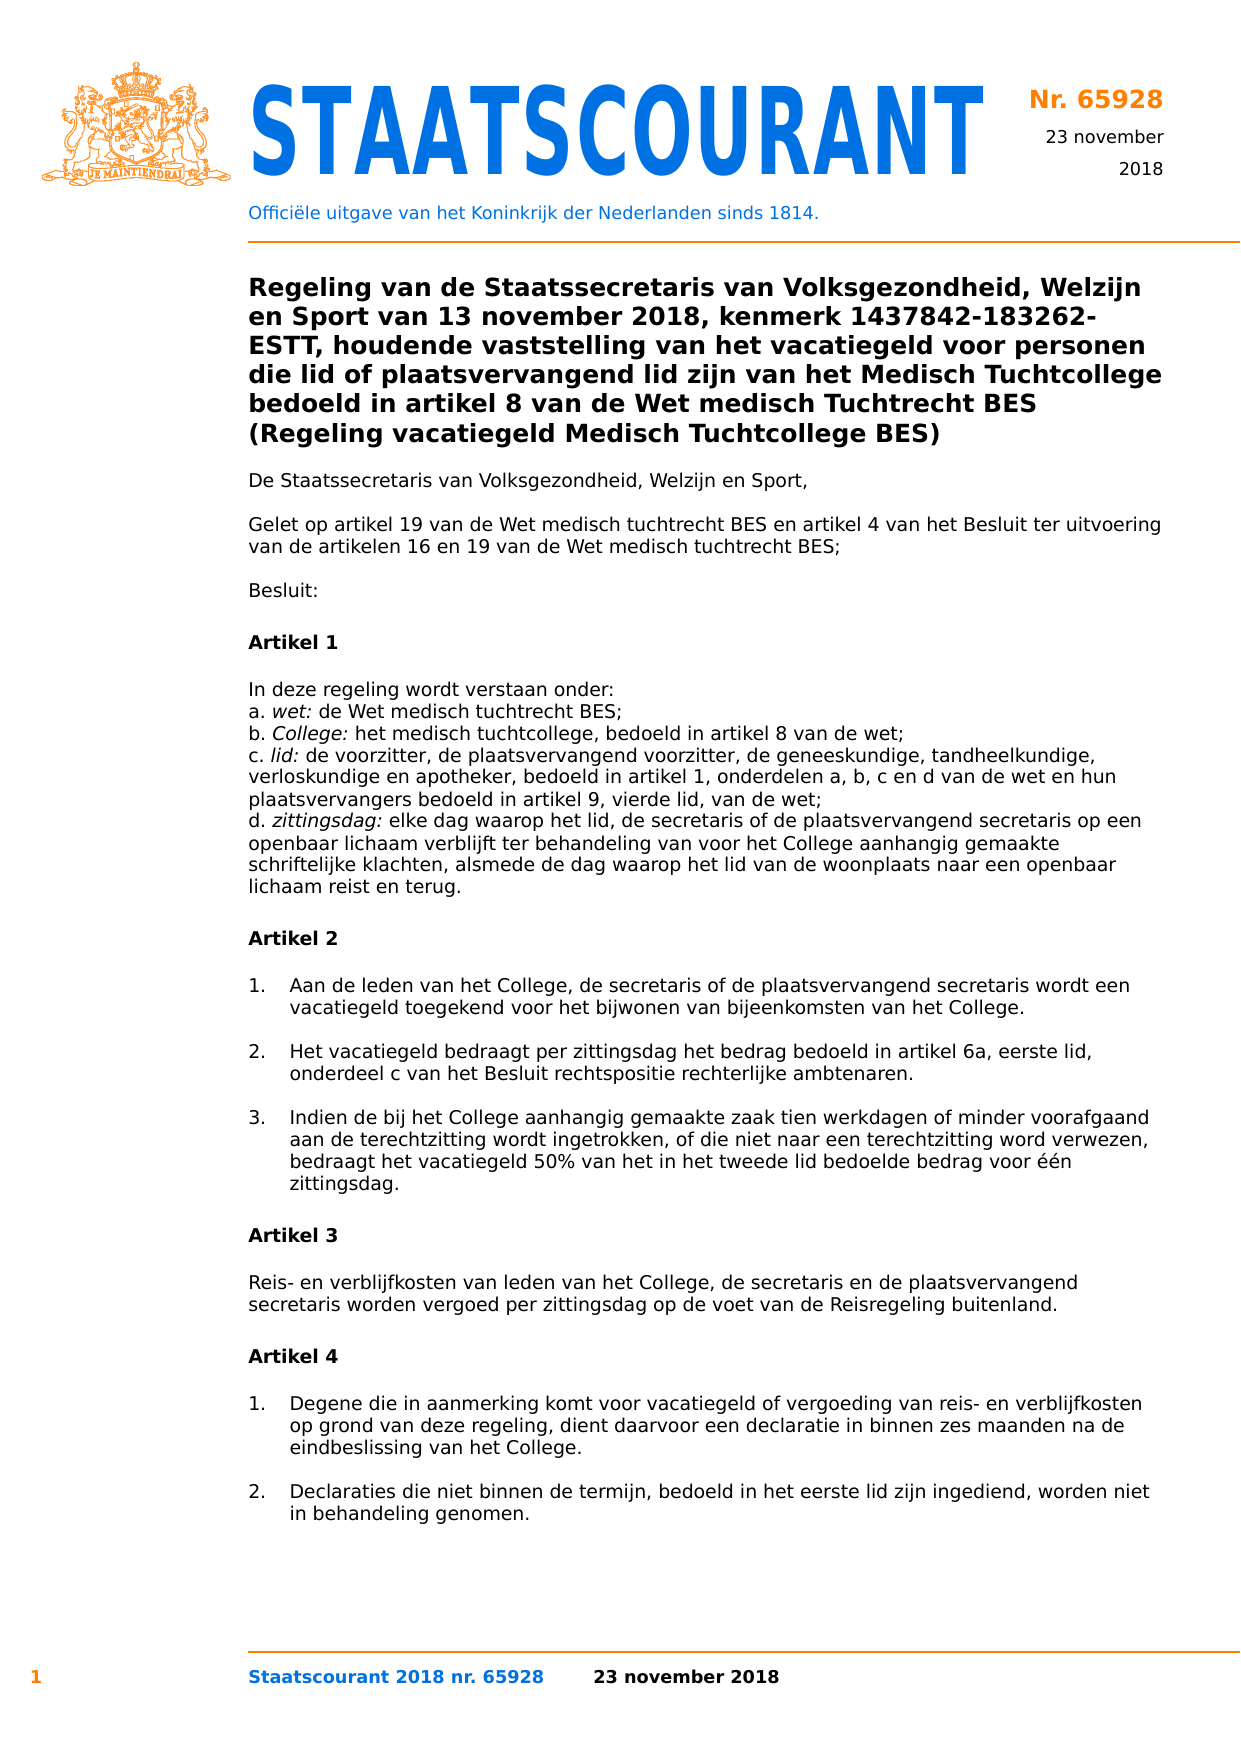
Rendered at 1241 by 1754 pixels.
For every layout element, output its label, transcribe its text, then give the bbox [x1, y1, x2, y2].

text 1. Aan de leden van het College, de secretaris of de plaatsvervangend secretaris wordt een vacatiegeld toegekend voor het bijwonen van bijeenkomsten van het College. [248, 975, 1163, 1019]
subtitle Regeling van de Staatssecretaris van Volksgezondheid, Welzijn en Sport van 13 november 2018, kenmerk 1437842-183262-ESTT, houdende vaststelling van het vacatiegeld voor personen die lid of plaatsvervangend lid zijn van het Medisch Tuchtcollege bedoeld in artikel 8 van de Wet medisch Tuchtrecht BES (Regeling vacatiegeld Medisch Tuchtcollege BES) [248, 273, 1163, 448]
text 3. Indien de bij het College aanhangig gemaakte zaak tien werkdagen of minder voorafgaand aan de terechtzitting wordt ingetrokken, of die niet naar een terechtzitting word verwezen, bedraagt het vacatiegeld 50% van het in het tweede lid bedoelde bedrag voor één zittingsdag. [248, 1107, 1163, 1195]
subtitle Artikel 4 [248, 1346, 1163, 1368]
text b. College: het medisch tuchtcollege, bedoeld in artikel 8 van de wet; [248, 722, 1163, 744]
text Gelet op artikel 19 van de Wet medisch tuchtrecht BES en artikel 4 van het Besluit ter uitvoering van de artikelen 16 en 19 van de Wet medisch tuchtrecht BES; [248, 514, 1163, 558]
table_header Nr. 65928 [998, 62, 1240, 121]
subtitle Artikel 1 [248, 632, 1163, 653]
text d. zittingsdag: elke dag waarop het lid, de secretaris of de plaatsvervangend secretaris op een openbaar lichaam verblijft ter behandeling van voor het College aanhangig gemaakte schriftelijke klachten, alsmede de dag waarop het lid van de woonplaats naar een openbaar lichaam reist en terug. [248, 810, 1163, 898]
text 2. Het vacatiegeld bedraagt per zittingsdag het bedrag bedoeld in artikel 6a, eerste lid, onderdeel c van het Besluit rechtspositie rechterlijke ambtenaren. [248, 1041, 1163, 1085]
text Besluit: [248, 579, 1163, 602]
text Reis- en verblijfkosten van leden van het College, de secretaris en de plaatsvervangend secretaris worden vergoed per zittingsdag op de voet van de Reisregeling buitenland. [248, 1272, 1163, 1316]
text 2. Declaraties die niet binnen de termijn, bedoeld in het eerste lid zijn ingediend, worden niet in behandeling genomen. [248, 1481, 1163, 1524]
subtitle Artikel 3 [248, 1225, 1163, 1247]
picture [41, 62, 231, 186]
table_cell 23 november [998, 121, 1240, 153]
text In deze regeling wordt verstaan onder: [248, 678, 1163, 701]
subtitle Artikel 2 [248, 928, 1163, 950]
table_cell 2018 [998, 153, 1240, 203]
table_cell Officiële uitgave van het Koninkrijk der Nederlanden sinds 1814. [248, 203, 1240, 241]
text De Staatssecretaris van Volksgezondheid, Welzijn en Sport, [248, 470, 1163, 492]
text c. lid: de voorzitter, de plaatsvervangend voorzitter, de geneeskundige, tandheelkundige, verloskundige en apotheker, bedoeld in artikel 1, onderdelen a, b, c en d van de wet en hun plaatsvervangers bedoeld in artikel 9, vierde lid, van de wet; [248, 744, 1163, 810]
table_header [25, 62, 248, 241]
text a. wet: de Wet medisch tuchtrecht BES; [248, 701, 1163, 722]
text 1. Degene die in aanmerking komt voor vacatiegeld of vergoeding van reis- en verblijfkosten op grond van deze regeling, dient daarvoor een declaratie in binnen zes maanden na de eindbeslissing van het College. [248, 1393, 1163, 1459]
table_header STAATSCOURANT [248, 62, 998, 203]
